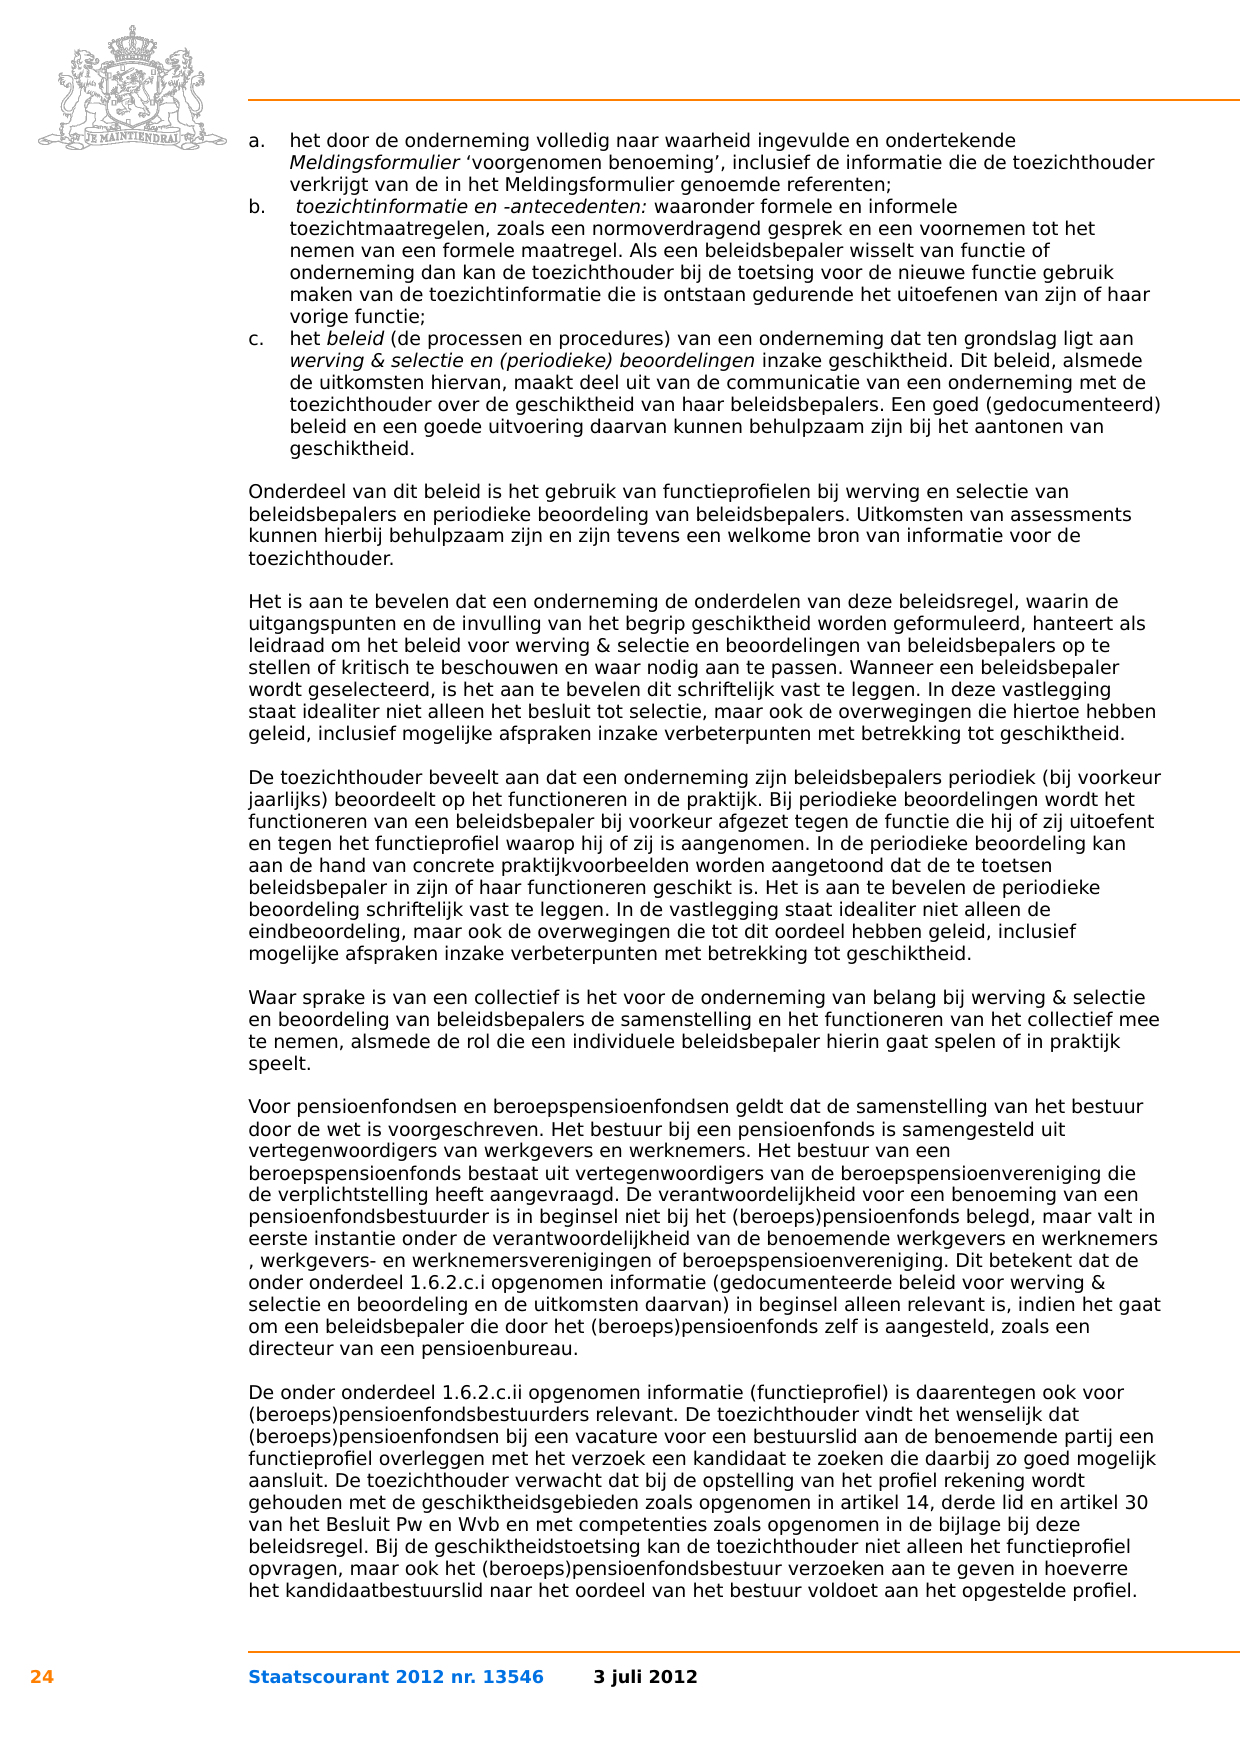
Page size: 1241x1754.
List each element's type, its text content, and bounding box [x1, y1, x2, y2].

text c. het beleid (de processen en procedures) van een onderneming dat ten grondslag ligt aan werving & selectie en (periodieke) beoordelingen inzake geschiktheid. Dit beleid, alsmede de uitkomsten hiervan, maakt deel uit van de communicatie van een onderneming met de toezichthouder over de geschiktheid van haar beleidsbepalers. Een goed (gedocumenteerd) beleid en een goede uitvoering daarvan kunnen behulpzaam zijn bij het aantonen van geschiktheid. [248, 328, 1163, 459]
text De toezichthouder beveelt aan dat een onderneming zijn beleidsbepalers periodiek (bij voorkeur jaarlijks) beoordeelt op het functioneren in de praktijk. Bij periodieke beoordelingen wordt het functioneren van een beleidsbepaler bij voorkeur afgezet tegen de functie die hij of zij uitoefent en tegen het functieprofiel waarop hij of zij is aangenomen. In de periodieke beoordeling kan aan de hand van concrete praktijkvoorbeelden worden aangetoond dat de te toetsen beleidsbepaler in zijn of haar functioneren geschikt is. Het is aan te bevelen de periodieke beoordeling schriftelijk vast te leggen. In de vastlegging staat idealiter niet alleen de eindbeoordeling, maar ook de overwegingen die tot dit oordeel hebben geleid, inclusief mogelijke afspraken inzake verbeterpunten met betrekking tot geschiktheid. [248, 767, 1163, 965]
picture [38, 25, 227, 150]
text a. het door de onderneming volledig naar waarheid ingevulde en ondertekende Meldingsformulier ‘voorgenomen benoeming’, inclusief de informatie die de toezichthouder verkrijgt van de in het Meldingsformulier genoemde referenten; [248, 130, 1163, 196]
text b. toezichtinformatie en -antecedenten: waaronder formele en informele toezichtmaatregelen, zoals een normoverdragend gesprek en een voornemen tot het nemen van een formele maatregel. Als een beleidsbepaler wisselt van functie of onderneming dan kan de toezichthouder bij de toetsing voor de nieuwe functie gebruik maken van de toezichtinformatie die is ontstaan gedurende het uitoefenen van zijn of haar vorige functie; [248, 196, 1163, 328]
text De onder onderdeel 1.6.2.c.ii opgenomen informatie (functieprofiel) is daarentegen ook voor (beroeps)pensioenfondsbestuurders relevant. De toezichthouder vindt het wenselijk dat (beroeps)pensioenfondsen bij een vacature voor een bestuurslid aan de benoemende partij een functieprofiel overleggen met het verzoek een kandidaat te zoeken die daarbij zo goed mogelijk aansluit. De toezichthouder verwacht dat bij de opstelling van het profiel rekening wordt gehouden met de geschiktheidsgebieden zoals opgenomen in artikel 14, derde lid en artikel 30 van het Besluit Pw en Wvb en met competenties zoals opgenomen in de bijlage bij deze beleidsregel. Bij de geschiktheidstoetsing kan de toezichthouder niet alleen het functieprofiel opvragen, maar ook het (beroeps)pensioenfondsbestuur verzoeken aan te geven in hoeverre het kandidaatbestuurslid naar het oordeel van het bestuur voldoet aan het opgestelde profiel. [248, 1382, 1163, 1602]
text Waar sprake is van een collectief is het voor de onderneming van belang bij werving & selectie en beoordeling van beleidsbepalers de samenstelling en het functioneren van het collectief mee te nemen, alsmede de rol die een individuele beleidsbepaler hierin gaat spelen of in praktijk speelt. [248, 987, 1163, 1074]
text Onderdeel van dit beleid is het gebruik van functieprofielen bij werving en selectie van beleidsbepalers en periodieke beoordeling van beleidsbepalers. Uitkomsten van assessments kunnen hierbij behulpzaam zijn en zijn tevens een welkome bron van informatie voor de toezichthouder. [248, 481, 1163, 569]
text Voor pensioenfondsen en beroepspensioenfondsen geldt dat de samenstelling van het bestuur door de wet is voorgeschreven. Het bestuur bij een pensioenfonds is samengesteld uit vertegenwoordigers van werkgevers en werknemers. Het bestuur van een beroepspensioenfonds bestaat uit vertegenwoordigers van de beroepspensioenvereniging die de verplichtstelling heeft aangevraagd. De verantwoordelijkheid voor een benoeming van een pensioenfondsbestuurder is in beginsel niet bij het (beroeps)pensioenfonds belegd, maar valt in eerste instantie onder de verantwoordelijkheid van de benoemende werkgevers en werknemers , werkgevers- en werknemersverenigingen of beroepspensioenvereniging. Dit betekent dat de onder onderdeel 1.6.2.c.i opgenomen informatie (gedocumenteerde beleid voor werving & selectie en beoordeling en de uitkomsten daarvan) in beginsel alleen relevant is, indien het gaat om een beleidsbepaler die door het (beroeps)pensioenfonds zelf is aangesteld, zoals een directeur van een pensioenbureau. [248, 1096, 1163, 1360]
text Het is aan te bevelen dat een onderneming de onderdelen van deze beleidsregel, waarin de uitgangspunten en de invulling van het begrip geschiktheid worden geformuleerd, hanteert als leidraad om het beleid voor werving & selectie en beoordelingen van beleidsbepalers op te stellen of kritisch te beschouwen en waar nodig aan te passen. Wanneer een beleidsbepaler wordt geselecteerd, is het aan te bevelen dit schriftelijk vast te leggen. In deze vastlegging staat idealiter niet alleen het besluit tot selectie, maar ook de overwegingen die hiertoe hebben geleid, inclusief mogelijke afspraken inzake verbeterpunten met betrekking tot geschiktheid. [248, 591, 1163, 745]
